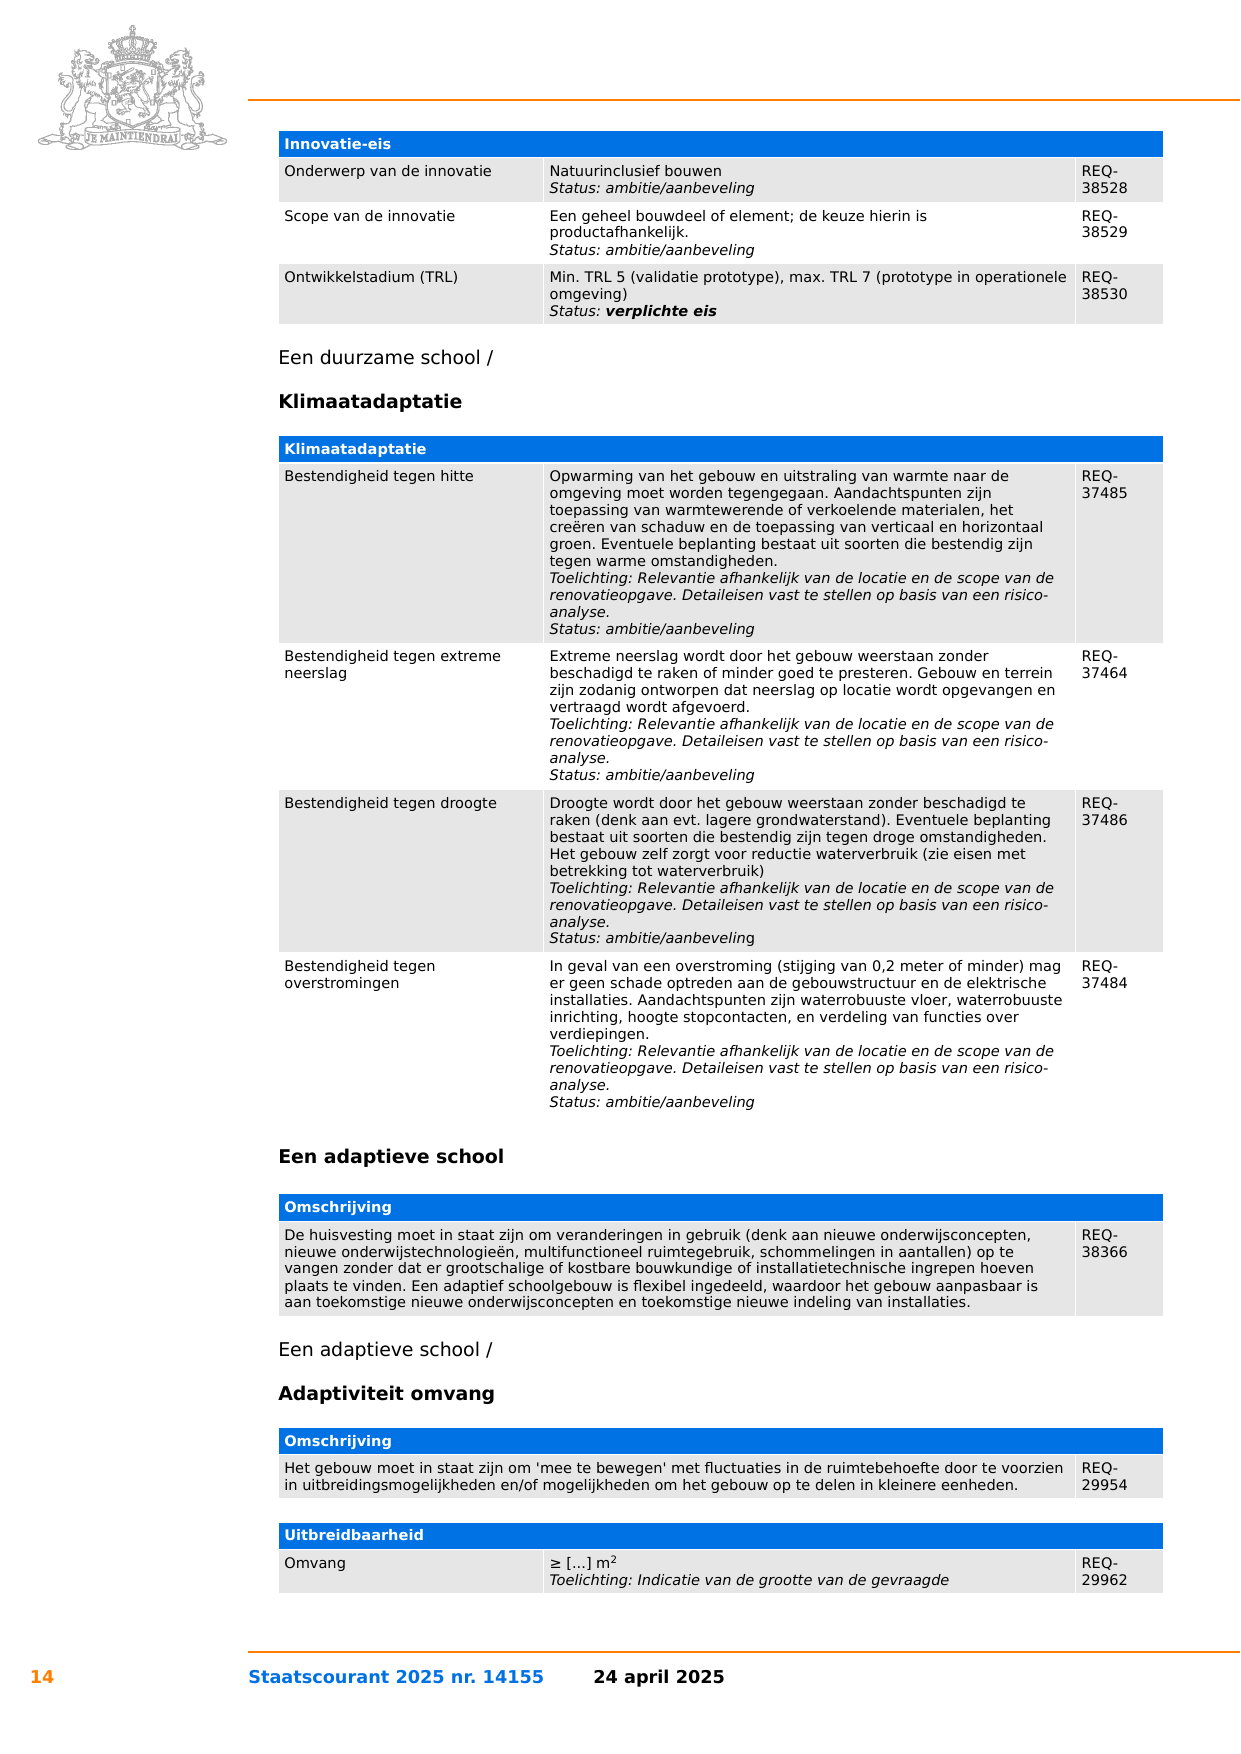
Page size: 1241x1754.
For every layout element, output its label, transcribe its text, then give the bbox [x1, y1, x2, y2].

table_cell Opwarming van het gebouw en uitstraling van warmte naar de omgeving moet worden tegengegaan. Aandachtspunten zijn toepassing van warmtewerende of verkoelende materialen, het creëren van schaduw en de toepassing van verticaal en horizontaal groen. Eventuele beplanting bestaat uit soorten die bestendig zijn tegen warme omstandigheden. Toelichting: Relevantie afhankelijk van de locatie en de scope van de renovatieopgave. Detaileisen vast te stellen op basis van een risico-analyse. Status: ambitie/aanbeveling [544, 464, 1075, 643]
table_header Omschrijving [279, 1428, 1163, 1454]
subtitle Een adaptieve school [278, 1146, 1163, 1168]
subtitle Een duurzame school / [278, 347, 1163, 369]
table_cell Min. TRL 5 (validatie prototype), max. TRL 7 (prototype in operationele omgeving) Status: verplichte eis [544, 264, 1075, 324]
table_header Uitbreidbaarheid [279, 1523, 1163, 1549]
table_cell REQ-37484 [1076, 953, 1163, 1115]
table_cell Omvang [279, 1550, 543, 1593]
table_cell Ontwikkelstadium (TRL) [279, 264, 543, 324]
table_cell REQ-38529 [1076, 203, 1163, 263]
table_cell Een geheel bouwdeel of element; de keuze hierin is productafhankelijk. Status: ambitie/aanbeveling [544, 203, 1075, 263]
table_cell Scope van de innovatie [279, 203, 543, 263]
table_cell Bestendigheid tegen hitte [279, 464, 543, 643]
table_cell REQ-37485 [1076, 464, 1163, 643]
table_cell Natuurinclusief bouwen Status: ambitie/aanbeveling [544, 158, 1075, 202]
table_cell In geval van een overstroming (stijging van 0,2 meter of minder) mag er geen schade optreden aan de gebouwstructuur en de elektrische installaties. Aandachtspunten zijn waterrobuuste vloer, waterrobuuste inrichting, hoogte stopcontacten, en verdeling van functies over verdiepingen. Toelichting: Relevantie afhankelijk van de locatie en de scope van de renovatieopgave. Detaileisen vast te stellen op basis van een risico-analyse. Status: ambitie/aanbeveling [544, 953, 1075, 1115]
table_cell Bestendigheid tegen overstromingen [279, 953, 543, 1115]
table_cell REQ-37486 [1076, 790, 1163, 952]
table_cell Het gebouw moet in staat zijn om 'mee te bewegen' met fluctuaties in de ruimtebehoefte door te voorzien in uitbreidingsmogelijkheden en/of mogelijkheden om het gebouw op te delen in kleinere eenheden. [279, 1455, 1075, 1498]
table_cell Extreme neerslag wordt door het gebouw weerstaan zonder beschadigd te raken of minder goed te presteren. Gebouw en terrein zijn zodanig ontworpen dat neerslag op locatie wordt opgevangen en vertraagd wordt afgevoerd. Toelichting: Relevantie afhankelijk van de locatie en de scope van de renovatieopgave. Detaileisen vast te stellen op basis van een risico-analyse. Status: ambitie/aanbeveling [544, 644, 1075, 789]
table_cell Droogte wordt door het gebouw weerstaan zonder beschadigd te raken (denk aan evt. lagere grondwaterstand). Eventuele beplanting bestaat uit soorten die bestendig zijn tegen droge omstandigheden. Het gebouw zelf zorgt voor reductie waterverbruik (zie eisen met betrekking tot waterverbruik) Toelichting: Relevantie afhankelijk van de locatie en de scope van de renovatieopgave. Detaileisen vast te stellen op basis van een risico-analyse. Status: ambitie/aanbeveling [544, 790, 1075, 952]
table_cell REQ-38528 [1076, 158, 1163, 202]
table_cell REQ-37464 [1076, 644, 1163, 789]
subtitle Een adaptieve school / [278, 1339, 1163, 1361]
table_cell REQ-38530 [1076, 264, 1163, 324]
table_cell De huisvesting moet in staat zijn om veranderingen in gebruik (denk aan nieuwe onderwijsconcepten, nieuwe onderwijstechnologieën, multifunctioneel ruimtegebruik, schommelingen in aantallen) op te vangen zonder dat er grootschalige of kostbare bouwkundige of installatietechnische ingrepen hoeven plaats te vinden. Een adaptief schoolgebouw is flexibel ingedeeld, waardoor het gebouw aanpasbaar is aan toekomstige nieuwe onderwijsconcepten en toekomstige nieuwe indeling van installaties. [279, 1222, 1075, 1316]
subtitle Adaptiviteit omvang [278, 1383, 1163, 1405]
table_cell REQ-29954 [1076, 1455, 1163, 1498]
table_cell Onderwerp van de innovatie [279, 158, 543, 202]
table_cell Bestendigheid tegen droogte [279, 790, 543, 952]
picture [38, 25, 227, 150]
table_cell REQ-38366 [1076, 1222, 1163, 1316]
subtitle Klimaatadaptatie [278, 391, 1163, 413]
table_cell Bestendigheid tegen extreme neerslag [279, 644, 543, 789]
table_cell REQ-29962 [1076, 1550, 1163, 1593]
table_header Innovatie-eis [279, 131, 1163, 157]
table_header Klimaatadaptatie [279, 436, 1163, 462]
table_cell ≥ [...] m2 Toelichting: Indicatie van de grootte van de gevraagde [544, 1550, 1075, 1593]
table_header Omschrijving [279, 1194, 1163, 1221]
